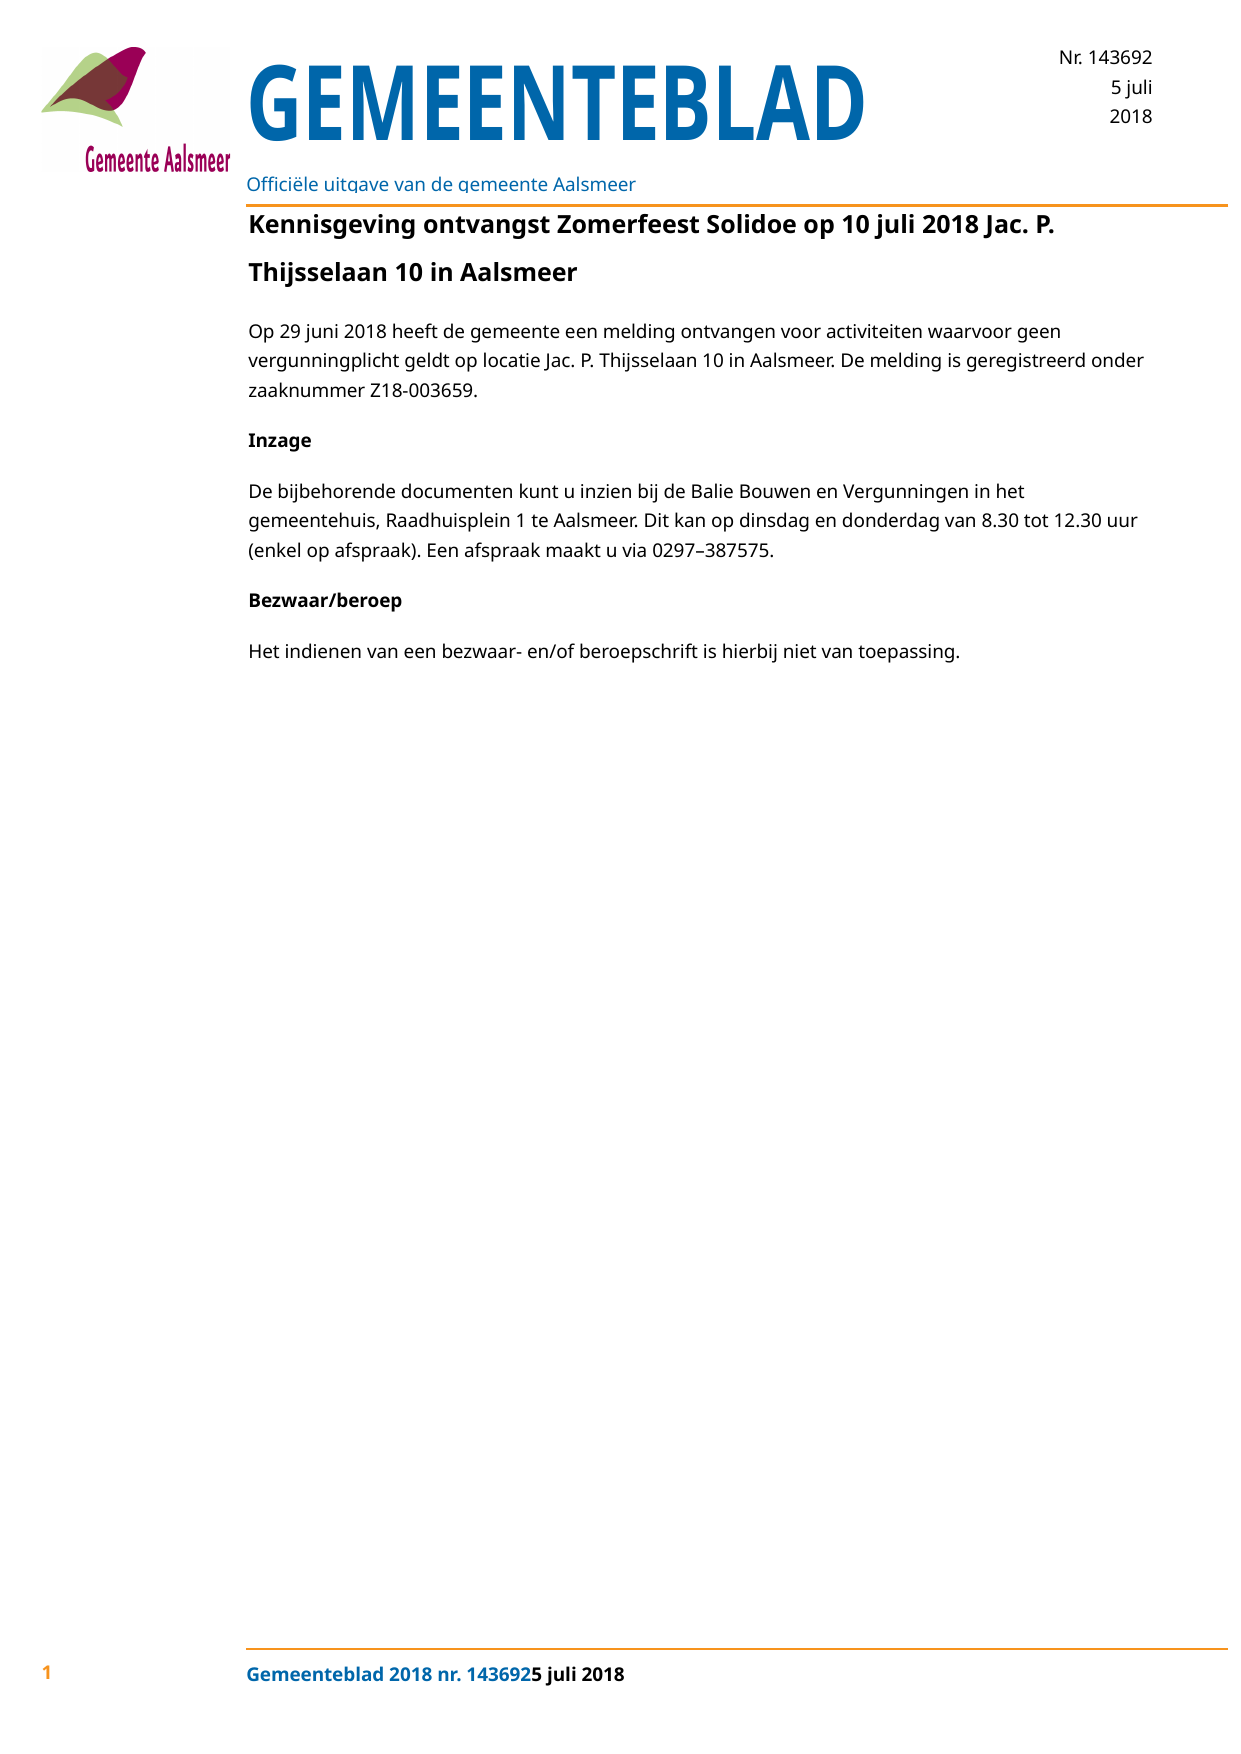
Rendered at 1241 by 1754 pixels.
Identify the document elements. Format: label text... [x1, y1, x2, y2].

text Kennisgeving ontvangst Zomerfeest Solidoe op 10 juli 2018 Jac. P. Thijsselaan 10 in Aalsmeer [248, 207, 1152, 288]
text Op 29 juni 2018 heeft de gemeente een melding ontvangen voor activiteiten waarvoor geen vergunningplicht geldt op locatie Jac. P. Thijsselaan 10 in Aalsmeer. De melding is geregistreerd onder zaaknummer Z18-003659. [248, 318, 1152, 403]
text Het indienen van een bezwaar- en/of beroepschrift is hierbij niet van toepassing. [248, 638, 1152, 664]
picture [41, 47, 231, 172]
text De bijbehorende documenten kunt u inzien bij de Balie Bouwen en Vergunningen in het gemeentehuis, Raadhuisplein 1 te Aalsmeer. Dit kan op dinsdag en donderdag van 8.30 tot 12.30 uur (enkel op afspraak). Een afspraak maakt u via 0297–387575. [248, 478, 1152, 563]
text Inzage [248, 427, 1152, 453]
text Bezwaar/beroep [248, 587, 1152, 613]
